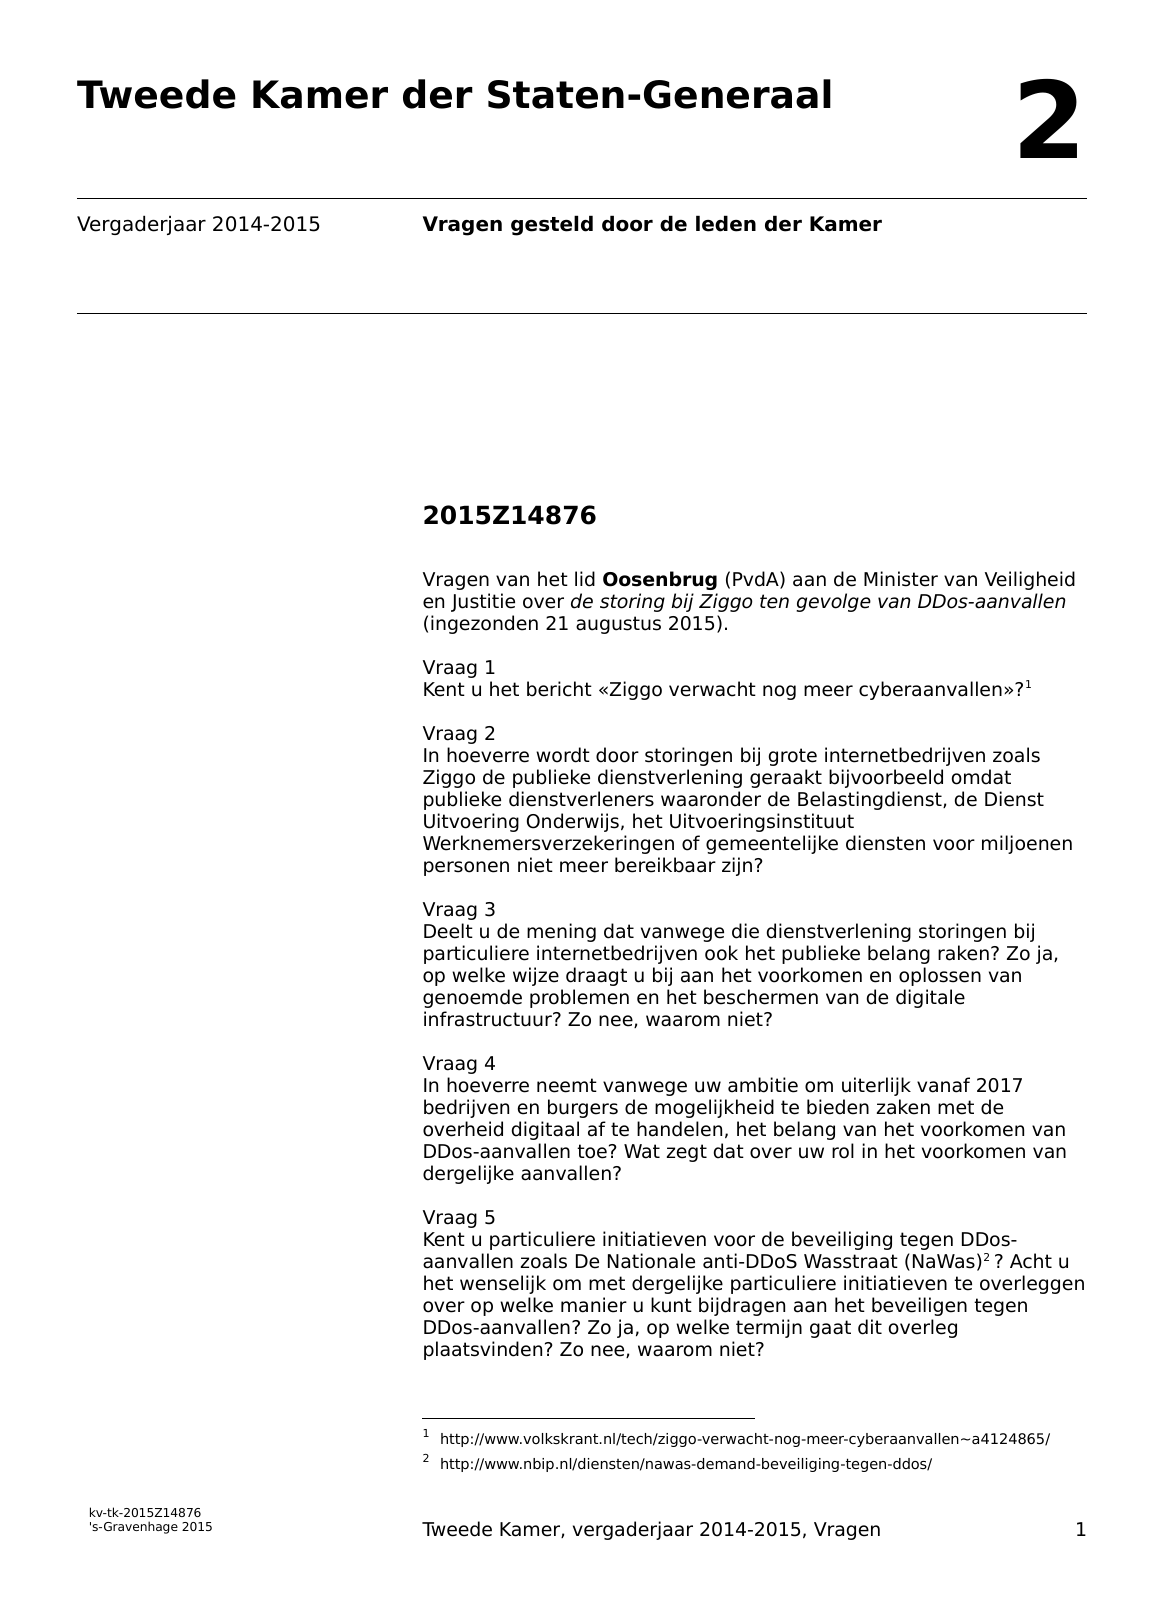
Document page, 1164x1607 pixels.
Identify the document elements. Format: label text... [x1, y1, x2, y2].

text 2015Z14876 [422, 501, 1087, 531]
text Vraag 2 [422, 723, 1087, 745]
text Vragen van het lid Oosenbrug (PvdA) aan de Minister van Veiligheid en Justitie over de storing bij Ziggo ten gevolge van DDos-aanvallen (ingezonden 21 augustus 2015). [422, 569, 1087, 635]
text kv-tk-2015Z14876 [88, 1506, 323, 1520]
text Vraag 5 [422, 1207, 1087, 1229]
text Deelt u de mening dat vanwege die dienstverlening storingen bij particuliere internetbedrijven ook het publieke belang raken? Zo ja, op welke wijze draagt u bij aan het voorkomen en oplossen van genoemde problemen en het beschermen van de digitale infrastructuur? Zo nee, waarom niet? [422, 921, 1087, 1031]
table_header Tweede Kamer der Staten-Generaal [77, 59, 886, 198]
text 's-Gravenhage 2015 [88, 1520, 323, 1534]
text Vraag 1 [422, 657, 1087, 679]
text http://www.nbip.nl/diensten/nawas-demand-beveiliging-tegen-ddos/ [422, 1452, 1087, 1474]
table_cell Vergaderjaar 2014-2015 [77, 199, 422, 313]
text Vraag 3 [422, 899, 1087, 921]
table_header 2 [886, 59, 1087, 198]
table_cell Vragen gesteld door de leden der Kamer [422, 199, 1087, 313]
text Kent u het bericht «Ziggo verwacht nog meer cyberaanvallen»? [422, 679, 1087, 701]
text In hoeverre neemt vanwege uw ambitie om uiterlijk vanaf 2017 bedrijven en burgers de mogelijkheid te bieden zaken met de overheid digitaal af te handelen, het belang van het voorkomen van DDos-aanvallen toe? Wat zegt dat over uw rol in het voorkomen van dergelijke aanvallen? [422, 1075, 1087, 1185]
text Kent u particuliere initiatieven voor de beveiliging tegen DDos-aanvallen zoals De Nationale anti-DDoS Wasstraat (NaWas)? Acht u het wenselijk om met dergelijke particuliere initiatieven te overleggen over op welke manier u kunt bijdragen aan het beveiligen tegen DDos-aanvallen? Zo ja, op welke termijn gaat dit overleg plaatsvinden? Zo nee, waarom niet? [422, 1229, 1087, 1361]
text http://www.volkskrant.nl/tech/ziggo-verwacht-nog-meer-cyberaanvallen~a4124865/ [422, 1427, 1087, 1449]
text Vraag 4 [422, 1053, 1087, 1075]
text In hoeverre wordt door storingen bij grote internetbedrijven zoals Ziggo de publieke dienstverlening geraakt bijvoorbeeld omdat publieke dienstverleners waaronder de Belastingdienst, de Dienst Uitvoering Onderwijs, het Uitvoeringsinstituut Werknemersverzekeringen of gemeentelijke diensten voor miljoenen personen niet meer bereikbaar zijn? [422, 745, 1087, 877]
